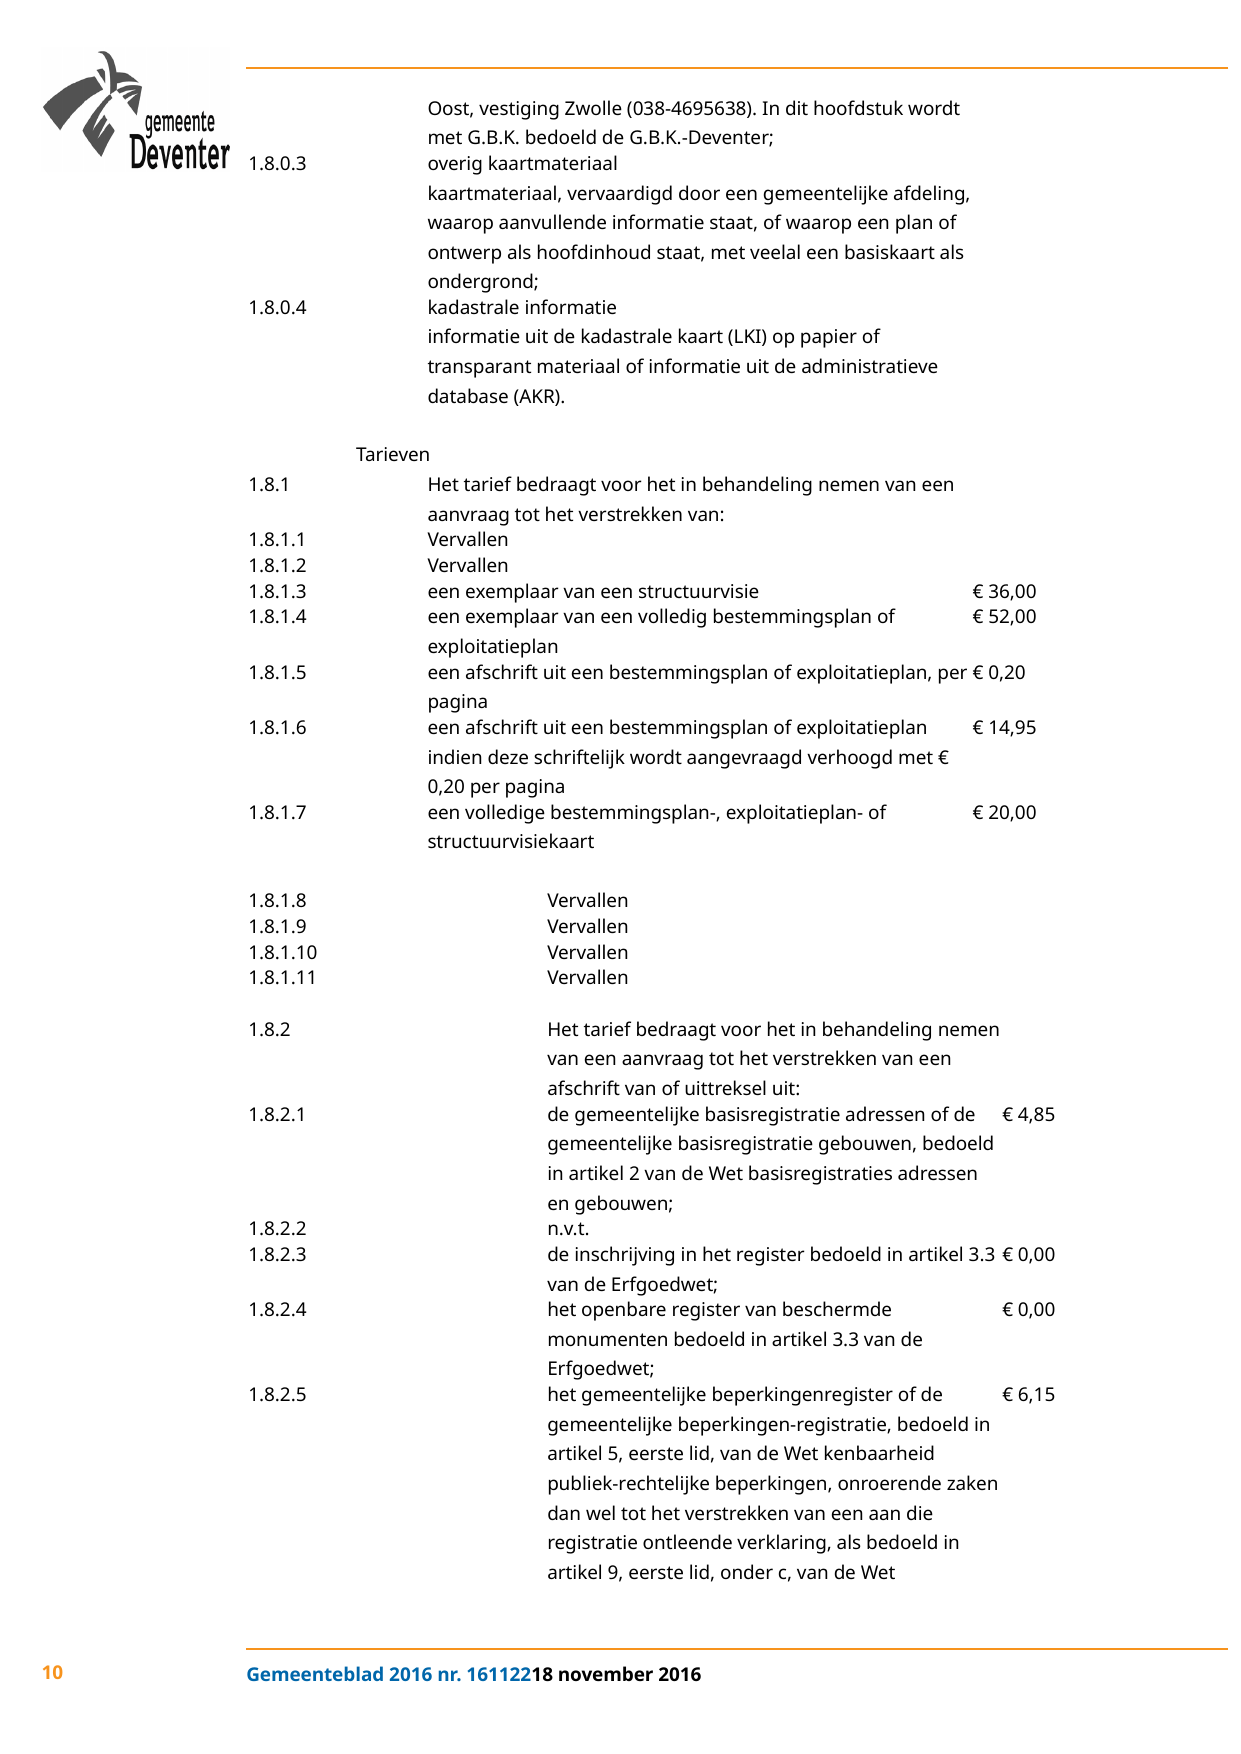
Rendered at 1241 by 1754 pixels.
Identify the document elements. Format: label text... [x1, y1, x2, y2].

picture [41, 47, 231, 172]
table_cell [973, 150, 1152, 294]
table_cell € 52,00 [973, 604, 1152, 659]
table_cell [1002, 913, 1152, 939]
table_cell het openbare register van beschermde monumenten bedoeld in artikel 3.3 van de Erfgoedwet; [547, 1296, 1002, 1381]
table_cell 1.8.1.2 [248, 552, 427, 578]
table_cell het gemeentelijke beperkingenregister of de gemeentelijke beperkingen-registratie, bedoeld in artikel 5, eerste lid, van de Wet kenbaarheid publiek-rechtelijke beperkingen, onroerende zaken dan wel tot het verstrekken van een aan die registratie ontleende verklaring, als bedoeld in artikel 9, eerste lid, onder c, van de Wet [547, 1381, 1002, 1584]
table_cell overig kaartmateriaal kaartmateriaal, vervaardigd door een gemeentelijke afdeling, waarop aanvullende informatie staat, of waarop een plan of ontwerp als hoofdinhoud staat, met veelal een basiskaart als ondergrond; [427, 150, 972, 294]
table_cell Vervallen [547, 913, 1002, 939]
table_cell 1.8.1.5 [248, 659, 427, 714]
table_cell 1.8.1.9 [248, 913, 547, 939]
text Tarieven [248, 441, 1152, 467]
table_cell 1.8.1.4 [248, 604, 427, 659]
table_cell [1002, 939, 1152, 964]
table_cell 1.8.2 [248, 1016, 547, 1101]
table_cell € 20,00 [973, 799, 1152, 854]
table_header Het tarief bedraagt voor het in behandeling nemen van een aanvraag tot het verstrekken van: [427, 471, 972, 526]
table_cell € 0,00 [1002, 1296, 1152, 1381]
table_cell € 0,20 [973, 659, 1152, 714]
table_cell Het tarief bedraagt voor het in behandeling nemen van een aanvraag tot het verstrekken van een afschrift van of uittreksel uit: [547, 1016, 1002, 1101]
table_cell 1.8.1.11 [248, 965, 547, 990]
table_cell [1002, 990, 1152, 1016]
table_cell 1.8.2.1 [248, 1101, 547, 1215]
table_cell [973, 552, 1152, 578]
table_cell [973, 526, 1152, 552]
table_cell 1.8.2.2 [248, 1215, 547, 1241]
table_cell € 14,95 [973, 714, 1152, 799]
table_cell [248, 990, 547, 1016]
table_header 1.8.1.8 [248, 888, 547, 913]
table_header [973, 471, 1152, 526]
table_cell 1.8.2.5 [248, 1381, 547, 1584]
table_cell 1.8.0.4 [248, 294, 427, 409]
table_cell kadastrale informatie informatie uit de kadastrale kaart (LKI) op papier of transparant materiaal of informatie uit de administratieve database (AKR). [427, 294, 972, 409]
table_cell Vervallen [547, 939, 1002, 964]
table_cell [1002, 1016, 1152, 1101]
table_header [1002, 888, 1152, 913]
table_cell een exemplaar van een volledig bestemmingsplan of exploitatieplan [427, 604, 972, 659]
table_cell 1.8.1.6 [248, 714, 427, 799]
table_cell een volledige bestemmingsplan-, exploitatieplan- of structuurvisiekaart [427, 799, 972, 854]
table_cell de inschrijving in het register bedoeld in artikel 3.3 van de Erfgoedwet; [547, 1241, 1002, 1296]
table_cell [1002, 1215, 1152, 1241]
table_cell een exemplaar van een structuurvisie [427, 578, 972, 604]
table_cell n.v.t. [547, 1215, 1002, 1241]
table_cell [973, 95, 1152, 150]
table_cell [248, 95, 427, 150]
table_cell € 0,00 [1002, 1241, 1152, 1296]
table_cell een afschrift uit een bestemmingsplan of exploitatieplan indien deze schriftelijk wordt aangevraagd verhoogd met € 0,20 per pagina [427, 714, 972, 799]
table_header 1.8.1 [248, 471, 427, 526]
table_cell een afschrift uit een bestemmingsplan of exploitatieplan, per pagina [427, 659, 972, 714]
table_cell Oost, vestiging Zwolle (038-4695638). In dit hoofdstuk wordt met G.B.K. bedoeld de G.B.K.-Deventer; [427, 95, 972, 150]
table_cell Vervallen [427, 526, 972, 552]
table_cell 1.8.1.1 [248, 526, 427, 552]
table_cell 1.8.1.10 [248, 939, 547, 964]
table_cell [547, 990, 1002, 1016]
table_cell € 36,00 [973, 578, 1152, 604]
table_cell [973, 294, 1152, 409]
table_cell de gemeentelijke basisregistratie adressen of de gemeentelijke basisregistratie gebouwen, bedoeld in artikel 2 van de Wet basisregistraties adressen en gebouwen; [547, 1101, 1002, 1215]
table_cell [1002, 965, 1152, 990]
table_cell € 6,15 [1002, 1381, 1152, 1584]
table_cell 1.8.0.3 [248, 150, 427, 294]
table_header Vervallen [547, 888, 1002, 913]
table_cell Vervallen [427, 552, 972, 578]
table_cell Vervallen [547, 965, 1002, 990]
table_cell 1.8.1.7 [248, 799, 427, 854]
table_cell € 4,85 [1002, 1101, 1152, 1215]
table_cell 1.8.1.3 [248, 578, 427, 604]
table_cell 1.8.2.4 [248, 1296, 547, 1381]
table_cell 1.8.2.3 [248, 1241, 547, 1296]
